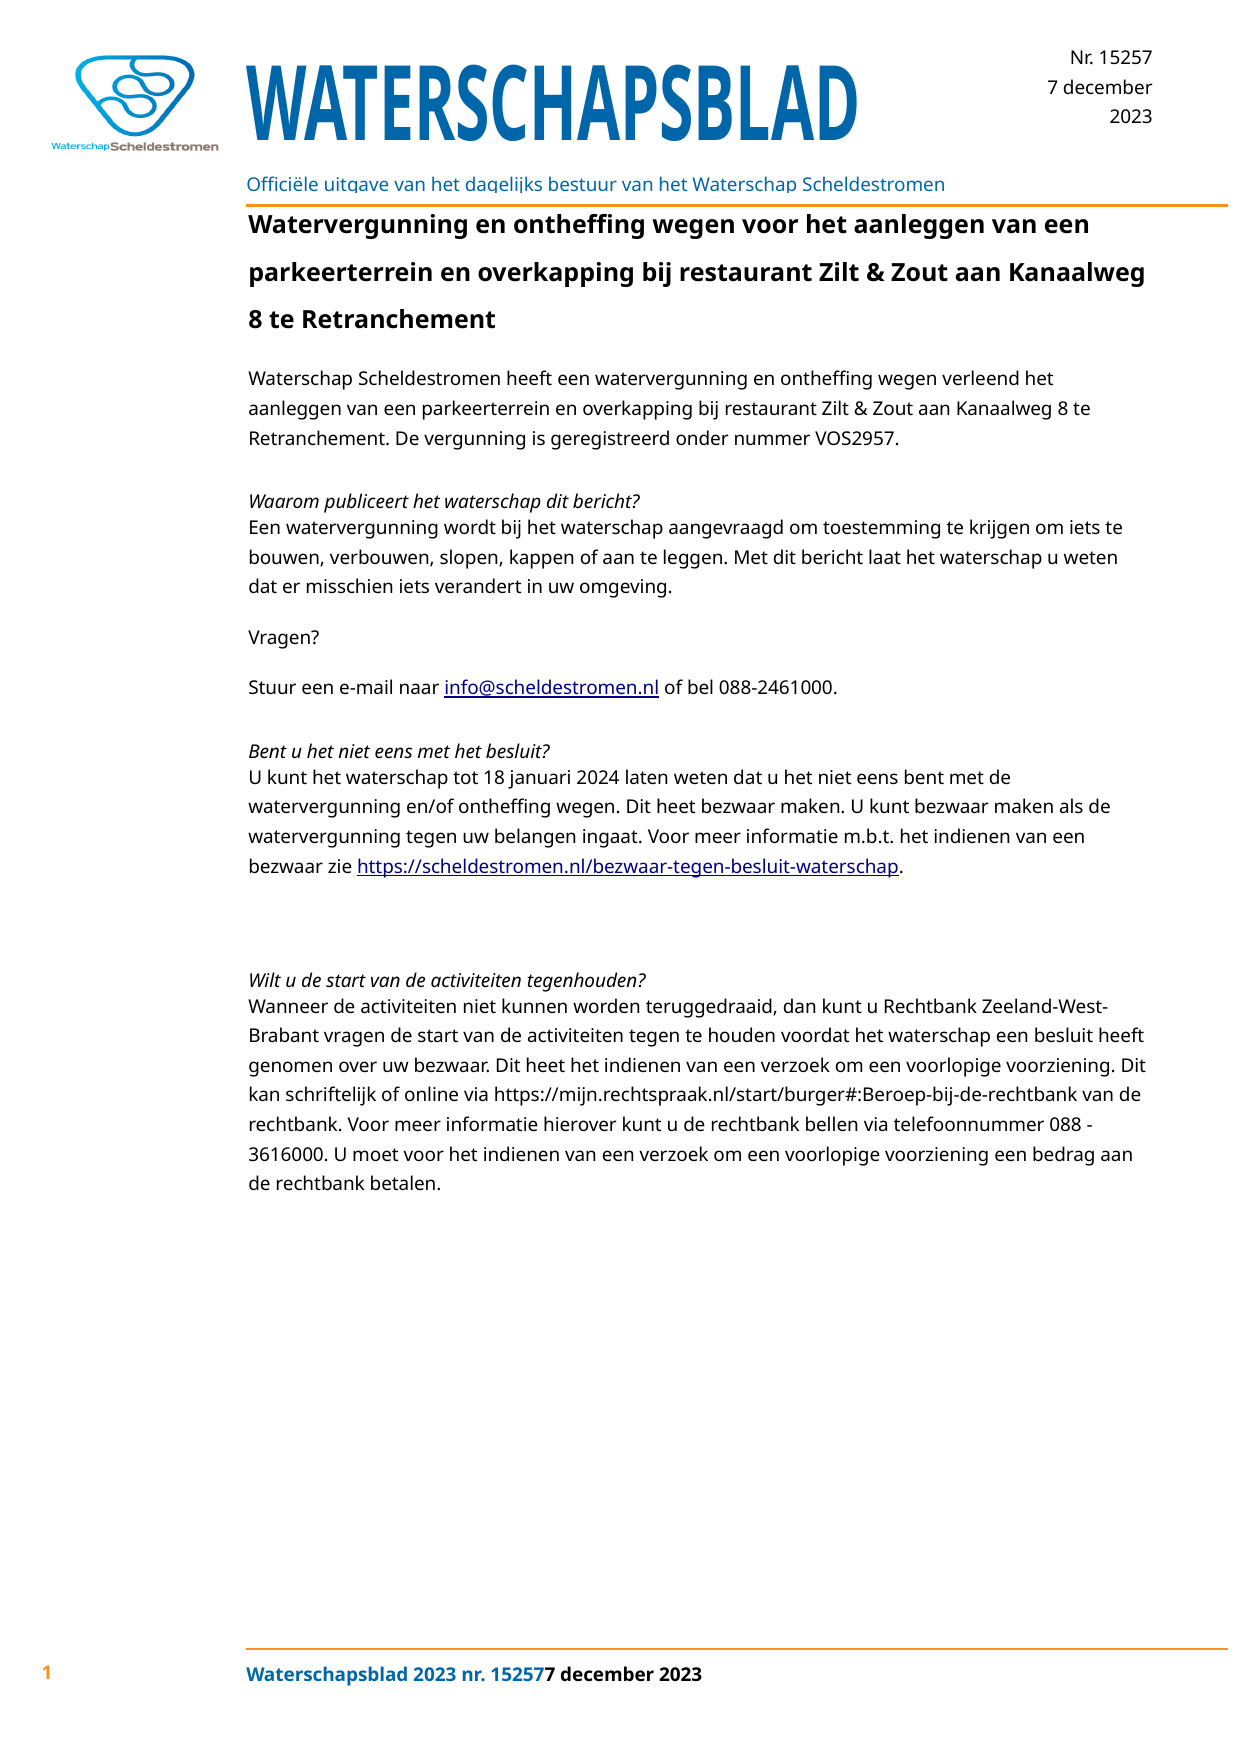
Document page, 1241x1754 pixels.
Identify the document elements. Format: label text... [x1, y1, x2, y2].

text Een watervergunning wordt bij het waterschap aangevraagd om toestemming te krijgen om iets te bouwen, verbouwen, slopen, kappen of aan te leggen. Met dit bericht laat het waterschap u weten dat er misschien iets verandert in uw omgeving. [248, 514, 1152, 599]
text Waterschap Scheldestromen heeft een watervergunning en ontheffing wegen verleend het aanleggen van een parkeerterrein en overkapping bij restaurant Zilt & Zout aan Kanaalweg 8 te Retranchement. De vergunning is geregistreerd onder nummer VOS2957. [248, 366, 1152, 450]
text Wanneer de activiteiten niet kunnen worden teruggedraaid, dan kunt u Rechtbank Zeeland-West-Brabant vragen de start van de activiteiten tegen te houden voordat het waterschap een besluit heeft genomen over uw bezwaar. Dit heet het indienen van een verzoek om een voorlopige voorziening. Dit kan schriftelijk of online via https://mijn.rechtspraak.nl/start/burger#:Beroep-bij-de-rechtbank van de rechtbank. Voor meer informatie hierover kunt u de rechtbank bellen via telefoonnummer 088 - 3616000. U moet voor het indienen van een verzoek om een voorlopige voorziening een bedrag aan de rechtbank betalen. [248, 993, 1152, 1196]
text Watervergunning en ontheffing wegen voor het aanleggen van een parkeerterrein en overkapping bij restaurant Zilt & Zout aan Kanaalweg 8 te Retranchement [248, 207, 1152, 336]
text Vragen? [248, 624, 1152, 650]
picture [41, 47, 231, 172]
text Waarom publiceert het waterschap dit bericht? [248, 489, 1152, 514]
text Wilt u de start van de activiteiten tegenhouden? [248, 967, 1152, 993]
text Stuur een e-mail naar info@scheldestromen.nl of bel 088-2461000. [248, 674, 1152, 700]
text Bent u het niet eens met het besluit? [248, 738, 1152, 764]
text U kunt het waterschap tot 18 januari 2024 laten weten dat u het niet eens bent met de watervergunning en/of ontheffing wegen. Dit heet bezwaar maken. U kunt bezwaar maken als de watervergunning tegen uw belangen ingaat. Voor meer informatie m.b.t. het indienen van een bezwaar zie https://scheldestromen.nl/bezwaar-tegen-besluit-waterschap. [248, 764, 1152, 878]
